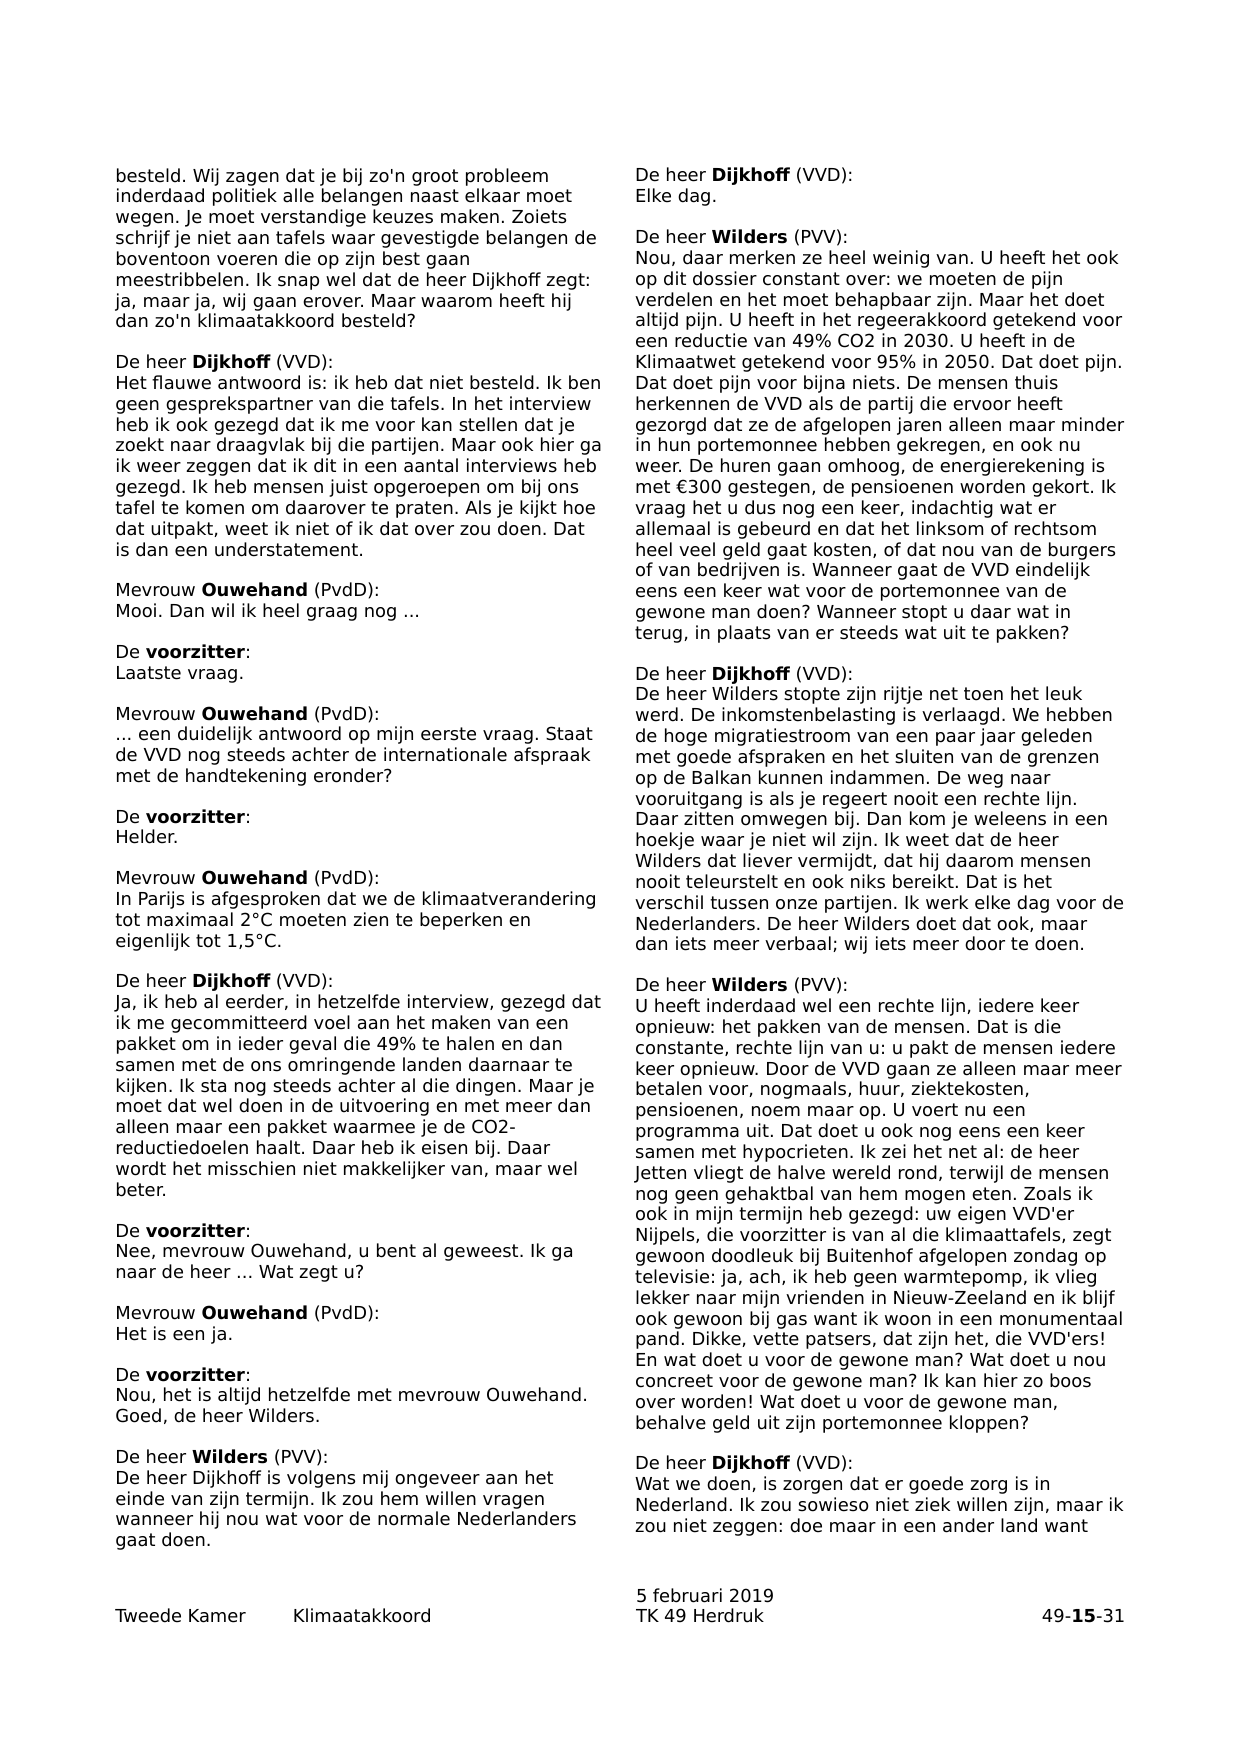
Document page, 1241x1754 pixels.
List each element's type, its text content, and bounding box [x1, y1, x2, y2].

text De heer Dijkhoff (VVD): [635, 1453, 1125, 1474]
text De heer Dijkhoff (VVD): [115, 352, 605, 373]
text Laatste vraag. [115, 662, 605, 683]
text Helder. [115, 827, 605, 848]
text Nee, mevrouw Ouwehand, u bent al geweest. Ik ga naar de heer ... Wat zegt u? [115, 1241, 605, 1283]
text Nou, daar merken ze heel weinig van. U heeft het ook op dit dossier constant over: we moeten de pijn verdelen en het moet behapbaar zijn. Maar het doet altijd pijn. U heeft in het regeerakkoord getekend voor een reductie van 49% CO2 in 2030. U heeft in de Klimaatwet getekend voor 95% in 2050. Dat doet pijn. Dat doet pijn voor bijna niets. De mensen thuis herkennen de VVD als de partij die ervoor heeft gezorgd dat ze de afgelopen jaren alleen maar minder in hun portemonnee hebben gekregen, en ook nu weer. De huren gaan omhoog, de energierekening is met €300 gestegen, de pensioenen worden gekort. Ik vraag het u dus nog een keer, indachtig wat er allemaal is gebeurd en dat het linksom of rechtsom heel veel geld gaat kosten, of dat nou van de burgers of van bedrijven is. Wanneer gaat de VVD eindelijk eens een keer wat voor de portemonnee van de gewone man doen? Wanneer stopt u daar wat in terug, in plaats van er steeds wat uit te pakken? [635, 248, 1125, 643]
text De heer Wilders (PVV): [115, 1447, 605, 1467]
text Het is een ja. [115, 1323, 605, 1344]
text De heer Wilders stopte zijn rijtje net toen het leuk werd. De inkomstenbelasting is verlaagd. We hebben de hoge migratiestroom van een paar jaar geleden met goede afspraken en het sluiten van de grenzen op de Balkan kunnen indammen. De weg naar vooruitgang is als je regeert nooit een rechte lijn. Daar zitten omwegen bij. Dan kom je weleens in een hoekje waar je niet wil zijn. Ik weet dat de heer Wilders dat liever vermijdt, dat hij daarom mensen nooit teleurstelt en ook niks bereikt. Dat is het verschil tussen onze partijen. Ik werk elke dag voor de Nederlanders. De heer Wilders doet dat ook, maar dan iets meer verbaal; wij iets meer door te doen. [635, 684, 1125, 955]
text De heer Wilders (PVV): [635, 227, 1125, 248]
text De voorzitter: [115, 642, 605, 662]
text Mevrouw Ouwehand (PvdD): [115, 580, 605, 601]
text Het flauwe antwoord is: ik heb dat niet besteld. Ik ben geen gesprekspartner van die tafels. In het interview heb ik ook gezegd dat ik me voor kan stellen dat je zoekt naar draagvlak bij die partijen. Maar ook hier ga ik weer zeggen dat ik dit in een aantal interviews heb gezegd. Ik heb mensen juist opgeroepen om bij ons tafel te komen om daarover te praten. Als je kijkt hoe dat uitpakt, weet ik niet of ik dat over zou doen. Dat is dan een understatement. [115, 373, 605, 560]
text In Parijs is afgesproken dat we de klimaatverandering tot maximaal 2°C moeten zien te beperken en eigenlijk tot 1,5°C. [115, 889, 605, 951]
text ... een duidelijk antwoord op mijn eerste vraag. Staat de VVD nog steeds achter de internationale afspraak met de handtekening eronder? [115, 724, 605, 787]
text Mooi. Dan wil ik heel graag nog ... [115, 601, 605, 622]
text De voorzitter: [115, 807, 605, 827]
text besteld. Wij zagen dat je bij zo'n groot probleem inderdaad politiek alle belangen naast elkaar moet wegen. Je moet verstandige keuzes maken. Zoiets schrijf je niet aan tafels waar gevestigde belangen de boventoon voeren die op zijn best gaan meestribbelen. Ik snap wel dat de heer Dijkhoff zegt: ja, maar ja, wij gaan erover. Maar waarom heeft hij dan zo'n klimaatakkoord besteld? [115, 165, 605, 332]
text Mevrouw Ouwehand (PvdD): [115, 868, 605, 889]
text De voorzitter: [115, 1220, 605, 1241]
text De voorzitter: [115, 1364, 605, 1385]
text De heer Dijkhoff (VVD): [115, 971, 605, 992]
text Nou, het is altijd hetzelfde met mevrouw Ouwehand. Goed, de heer Wilders. [115, 1385, 605, 1427]
text Mevrouw Ouwehand (PvdD): [115, 703, 605, 724]
text Ja, ik heb al eerder, in hetzelfde interview, gezegd dat ik me gecommitteerd voel aan het maken van een pakket om in ieder geval die 49% te halen en dan samen met de ons omringende landen daarnaar te kijken. Ik sta nog steeds achter al die dingen. Maar je moet dat wel doen in de uitvoering en met meer dan alleen maar een pakket waarmee je de CO2-reductiedoelen haalt. Daar heb ik eisen bij. Daar wordt het misschien niet makkelijker van, maar wel beter. [115, 992, 605, 1200]
text De heer Dijkhoff (VVD): [635, 663, 1125, 684]
text U heeft inderdaad wel een rechte lijn, iedere keer opnieuw: het pakken van de mensen. Dat is die constante, rechte lijn van u: u pakt de mensen iedere keer opnieuw. Door de VVD gaan ze alleen maar meer betalen voor, nogmaals, huur, ziektekosten, pensioenen, noem maar op. U voert nu een programma uit. Dat doet u ook nog eens een keer samen met hypocrieten. Ik zei het net al: de heer Jetten vliegt de halve wereld rond, terwijl de mensen nog geen gehaktbal van hem mogen eten. Zoals ik ook in mijn termijn heb gezegd: uw eigen VVD'er Nijpels, die voorzitter is van al die klimaattafels, zegt gewoon doodleuk bij Buitenhof afgelopen zondag op televisie: ja, ach, ik heb geen warmtepomp, ik vlieg lekker naar mijn vrienden in Nieuw-Zeeland en ik blijf ook gewoon bij gas want ik woon in een monumentaal pand. Dikke, vette patsers, dat zijn het, die VVD'ers! En wat doet u voor de gewone man? Wat doet u nou concreet voor de gewone man? Ik kan hier zo boos over worden! Wat doet u voor de gewone man, behalve geld uit zijn portemonnee kloppen? [635, 996, 1125, 1433]
text De heer Dijkhoff (VVD): [635, 165, 1125, 186]
text Mevrouw Ouwehand (PvdD): [115, 1303, 605, 1323]
text De heer Dijkhoff is volgens mij ongeveer aan het einde van zijn termijn. Ik zou hem willen vragen wanneer hij nou wat voor de normale Nederlanders gaat doen. [115, 1467, 605, 1551]
text De heer Wilders (PVV): [635, 975, 1125, 996]
text Wat we doen, is zorgen dat er goede zorg is in Nederland. Ik zou sowieso niet ziek willen zijn, maar ik zou niet zeggen: doe maar in een ander land want [635, 1474, 1125, 1536]
text Elke dag. [635, 186, 1125, 207]
